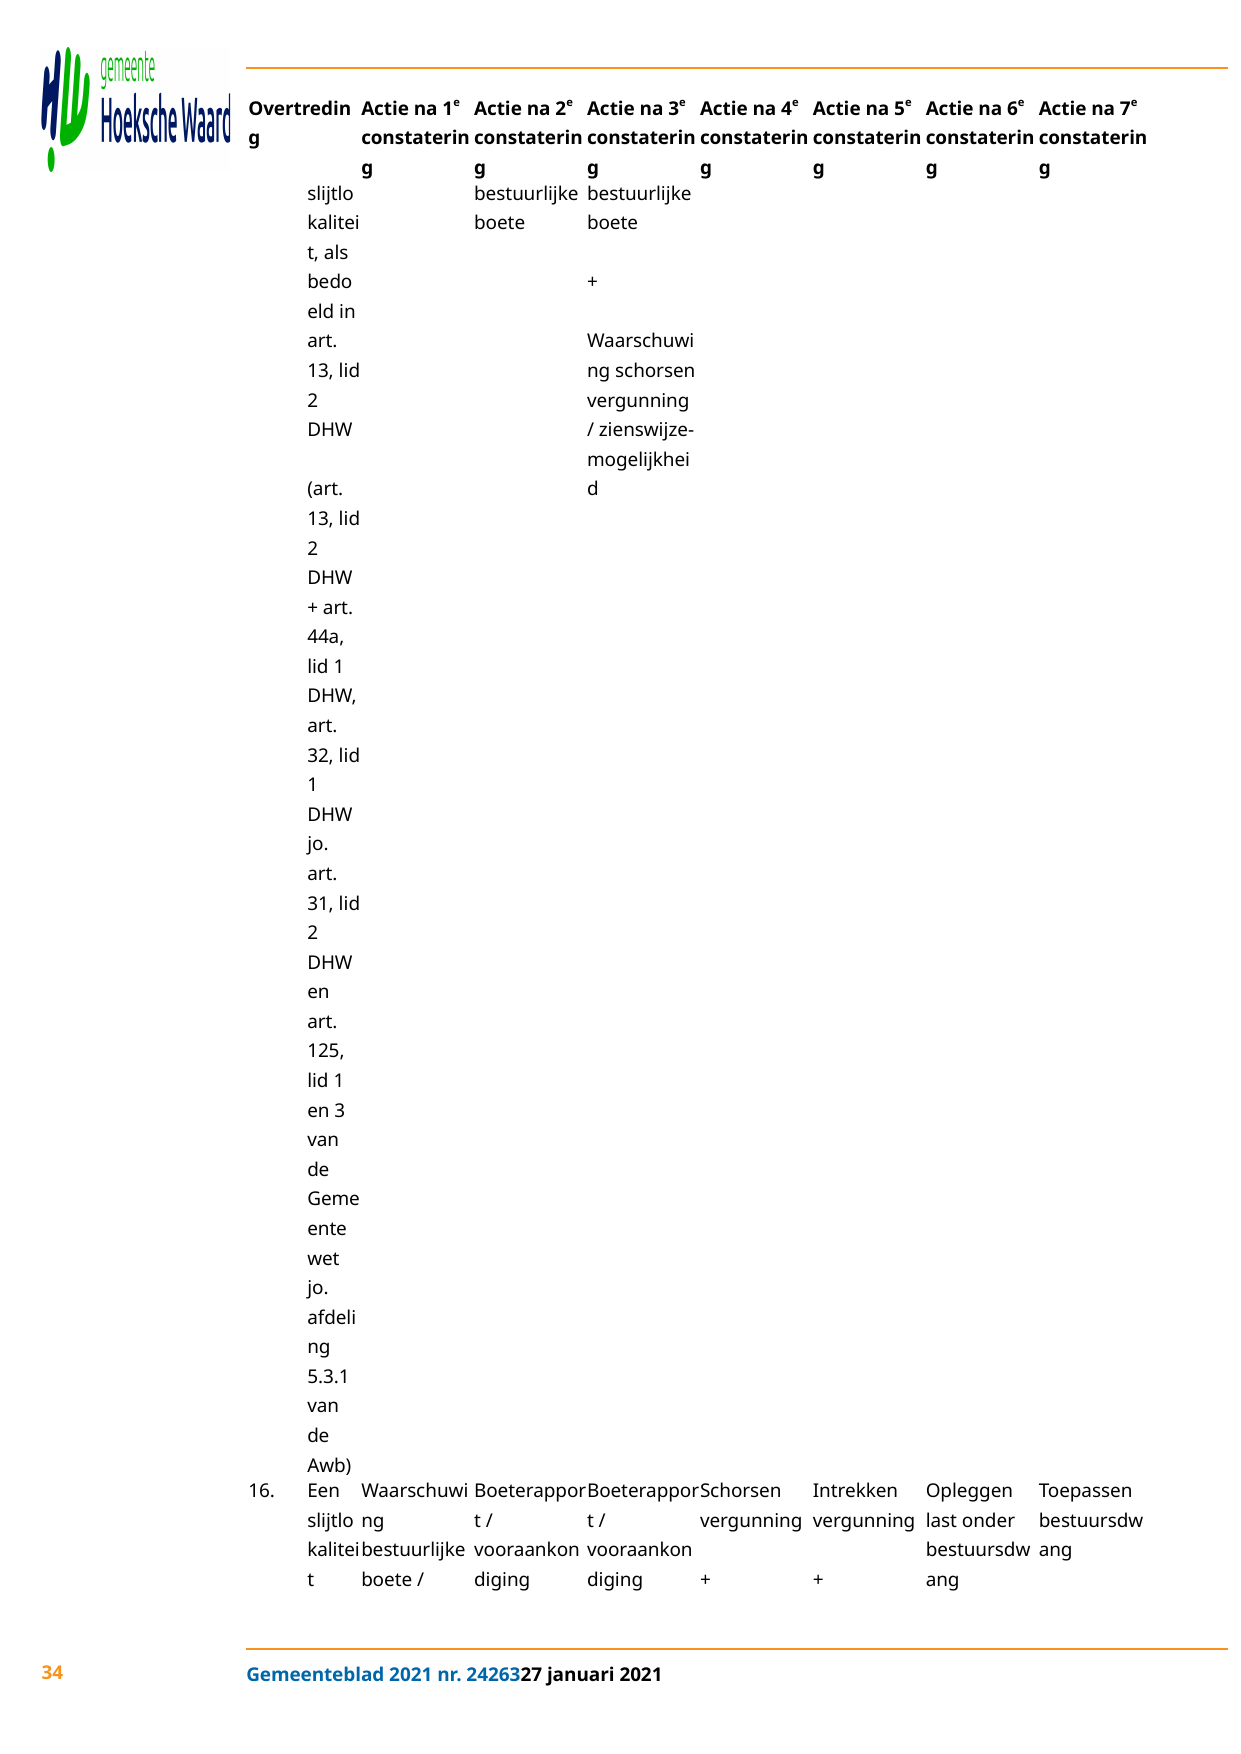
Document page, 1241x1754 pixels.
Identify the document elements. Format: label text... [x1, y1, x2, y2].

table_header Actie na 3e constatering [587, 95, 700, 180]
picture [41, 47, 231, 172]
table_cell [813, 180, 926, 1477]
table_header Actie na 6e constatering [926, 95, 1038, 180]
table_cell Een slijtlokaliteit [248, 1478, 361, 1592]
table_header Actie na 1e constatering [361, 95, 474, 180]
table_cell Opleggen last onder bestuursdwang [926, 1478, 1038, 1592]
table_cell slijtlokaliteit, als bedoeld in art. 13, lid 2 DHW (art. 13, lid 2 DHW + art. 44a, lid 1 DHW, art. 32, lid 1 DHW jo. art. 31, lid 2 DHW en art. 125, lid 1 en 3 van de Gemeentewet jo. afdeling 5.3.1 van de Awb) [248, 180, 361, 1477]
table_cell Waarschuwing bestuurlijke boete / [361, 1478, 474, 1592]
table_cell bestuurlijke boete [474, 180, 587, 1477]
table_cell Schorsen vergunning + [700, 1478, 813, 1592]
table_header Actie na 5e constatering [813, 95, 926, 180]
table_cell Boeterapport / vooraankondiging [587, 1478, 700, 1592]
table_header Overtreding [248, 95, 361, 180]
table_cell [700, 180, 813, 1477]
table_cell [1039, 180, 1152, 1477]
table_header Actie na 2e constatering [474, 95, 587, 180]
table_cell bestuurlijke boete + Waarschuwing schorsen vergunning / zienswijze- mogelijkheid [587, 180, 700, 1477]
table_cell [361, 180, 474, 1477]
table_header Actie na 7e constatering [1039, 95, 1152, 180]
table_cell [926, 180, 1038, 1477]
table_cell Toepassen bestuursdwang [1039, 1478, 1152, 1592]
table_header Actie na 4e constatering [700, 95, 813, 180]
table_cell Boeterapport / vooraankondiging [474, 1478, 587, 1592]
table_cell Intrekken vergunning + [813, 1478, 926, 1592]
